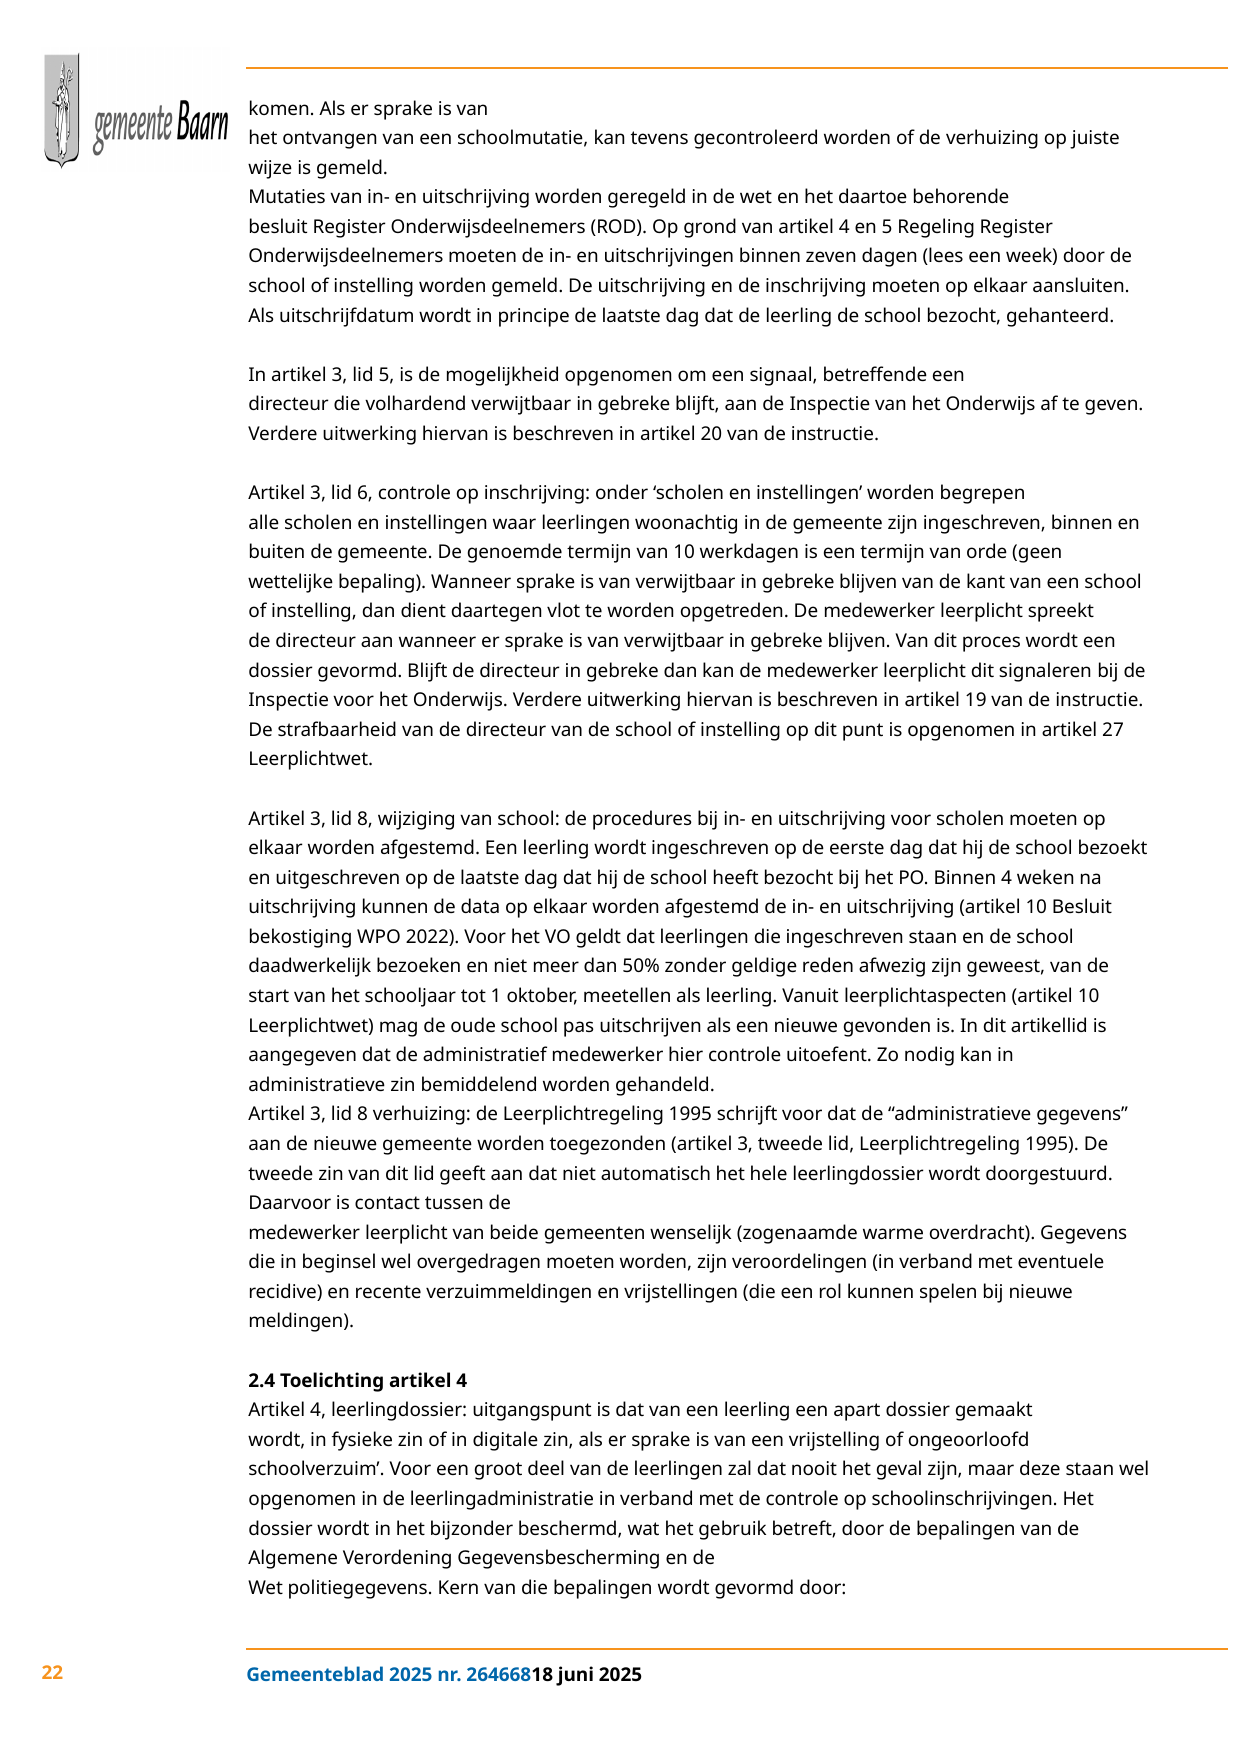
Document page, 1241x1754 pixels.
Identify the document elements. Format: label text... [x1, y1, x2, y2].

text Artikel 3, lid 8 verhuizing: de Leerplichtregeling 1995 schrijft voor dat de “administratieve gegevens” aan de nieuwe gemeente worden toegezonden (artikel 3, tweede lid, Leerplichtregeling 1995). De tweede zin van dit lid geeft aan dat niet automatisch het hele leerlingdossier wordt doorgestuurd. Daarvoor is contact tussen de medewerker leerplicht van beide gemeenten wenselijk (zogenaamde warme overdracht). Gegevens die in beginsel wel overgedragen moeten worden, zijn veroordelingen (in verband met eventuele recidive) en recente verzuimmeldingen en vrijstellingen (die een rol kunnen spelen bij nieuwe meldingen). [248, 1101, 1152, 1333]
text komen. Als er sprake is van het ontvangen van een schoolmutatie, kan tevens gecontroleerd worden of de verhuizing op juiste wijze is gemeld. [248, 95, 1152, 180]
text Artikel 3, lid 8, wijziging van school: de procedures bij in- en uitschrijving voor scholen moeten op elkaar worden afgestemd. Een leerling wordt ingeschreven op de eerste dag dat hij de school bezoekt en uitgeschreven op de laatste dag dat hij de school heeft bezocht bij het PO. Binnen 4 weken na uitschrijving kunnen de data op elkaar worden afgestemd de in- en uitschrijving (artikel 10 Besluit bekostiging WPO 2022). Voor het VO geldt dat leerlingen die ingeschreven staan en de school daadwerkelijk bezoeken en niet meer dan 50% zonder geldige reden afwezig zijn geweest, van de start van het schooljaar tot 1 oktober, meetellen als leerling. Vanuit leerplichtaspecten (artikel 10 Leerplichtwet) mag de oude school pas uitschrijven als een nieuwe gevonden is. In dit artikellid is aangegeven dat de administratief medewerker hier controle uitoefent. Zo nodig kan in administratieve zin bemiddelend worden gehandeld. [248, 805, 1152, 1097]
text Artikel 3, lid 6, controle op inschrijving: onder ‘scholen en instellingen’ worden begrepen alle scholen en instellingen waar leerlingen woonachtig in de gemeente zijn ingeschreven, binnen en buiten de gemeente. De genoemde termijn van 10 werkdagen is een termijn van orde (geen wettelijke bepaling). Wanneer sprake is van verwijtbaar in gebreke blijven van de kant van een school of instelling, dan dient daartegen vlot te worden opgetreden. De medewerker leerplicht spreekt de directeur aan wanneer er sprake is van verwijtbaar in gebreke blijven. Van dit proces wordt een dossier gevormd. Blijft de directeur in gebreke dan kan de medewerker leerplicht dit signaleren bij de Inspectie voor het Onderwijs. Verdere uitwerking hiervan is beschreven in artikel 19 van de instructie. [248, 479, 1152, 712]
text Artikel 4, leerlingdossier: uitgangspunt is dat van een leerling een apart dossier gemaakt wordt, in fysieke zin of in digitale zin, als er sprake is van een vrijstelling of ongeoorloofd schoolverzuim’. Voor een groot deel van de leerlingen zal dat nooit het geval zijn, maar deze staan wel opgenomen in de leerlingadministratie in verband met de controle op schoolinschrijvingen. Het dossier wordt in het bijzonder beschermd, wat het gebruik betreft, door de bepalingen van de Algemene Verordening Gegevensbescherming en de Wet politiegegevens. Kern van die bepalingen wordt gevormd door: [248, 1396, 1152, 1600]
picture [41, 47, 231, 172]
text Mutaties van in- en uitschrijving worden geregeld in de wet en het daartoe behorende besluit Register Onderwijsdeelnemers (ROD). Op grond van artikel 4 en 5 Regeling Register Onderwijsdeelnemers moeten de in- en uitschrijvingen binnen zeven dagen (lees een week) door de school of instelling worden gemeld. De uitschrijving en de inschrijving moeten op elkaar aansluiten. Als uitschrijfdatum wordt in principe de laatste dag dat de leerling de school bezocht, gehanteerd. [248, 183, 1152, 328]
text De strafbaarheid van de directeur van de school of instelling op dit punt is opgenomen in artikel 27 Leerplichtwet. [248, 716, 1152, 771]
text 2.4 Toelichting artikel 4 [248, 1367, 1152, 1393]
text In artikel 3, lid 5, is de mogelijkheid opgenomen om een signaal, betreffende een directeur die volhardend verwijtbaar in gebreke blijft, aan de Inspectie van het Onderwijs af te geven. Verdere uitwerking hiervan is beschreven in artikel 20 van de instructie. [248, 361, 1152, 446]
